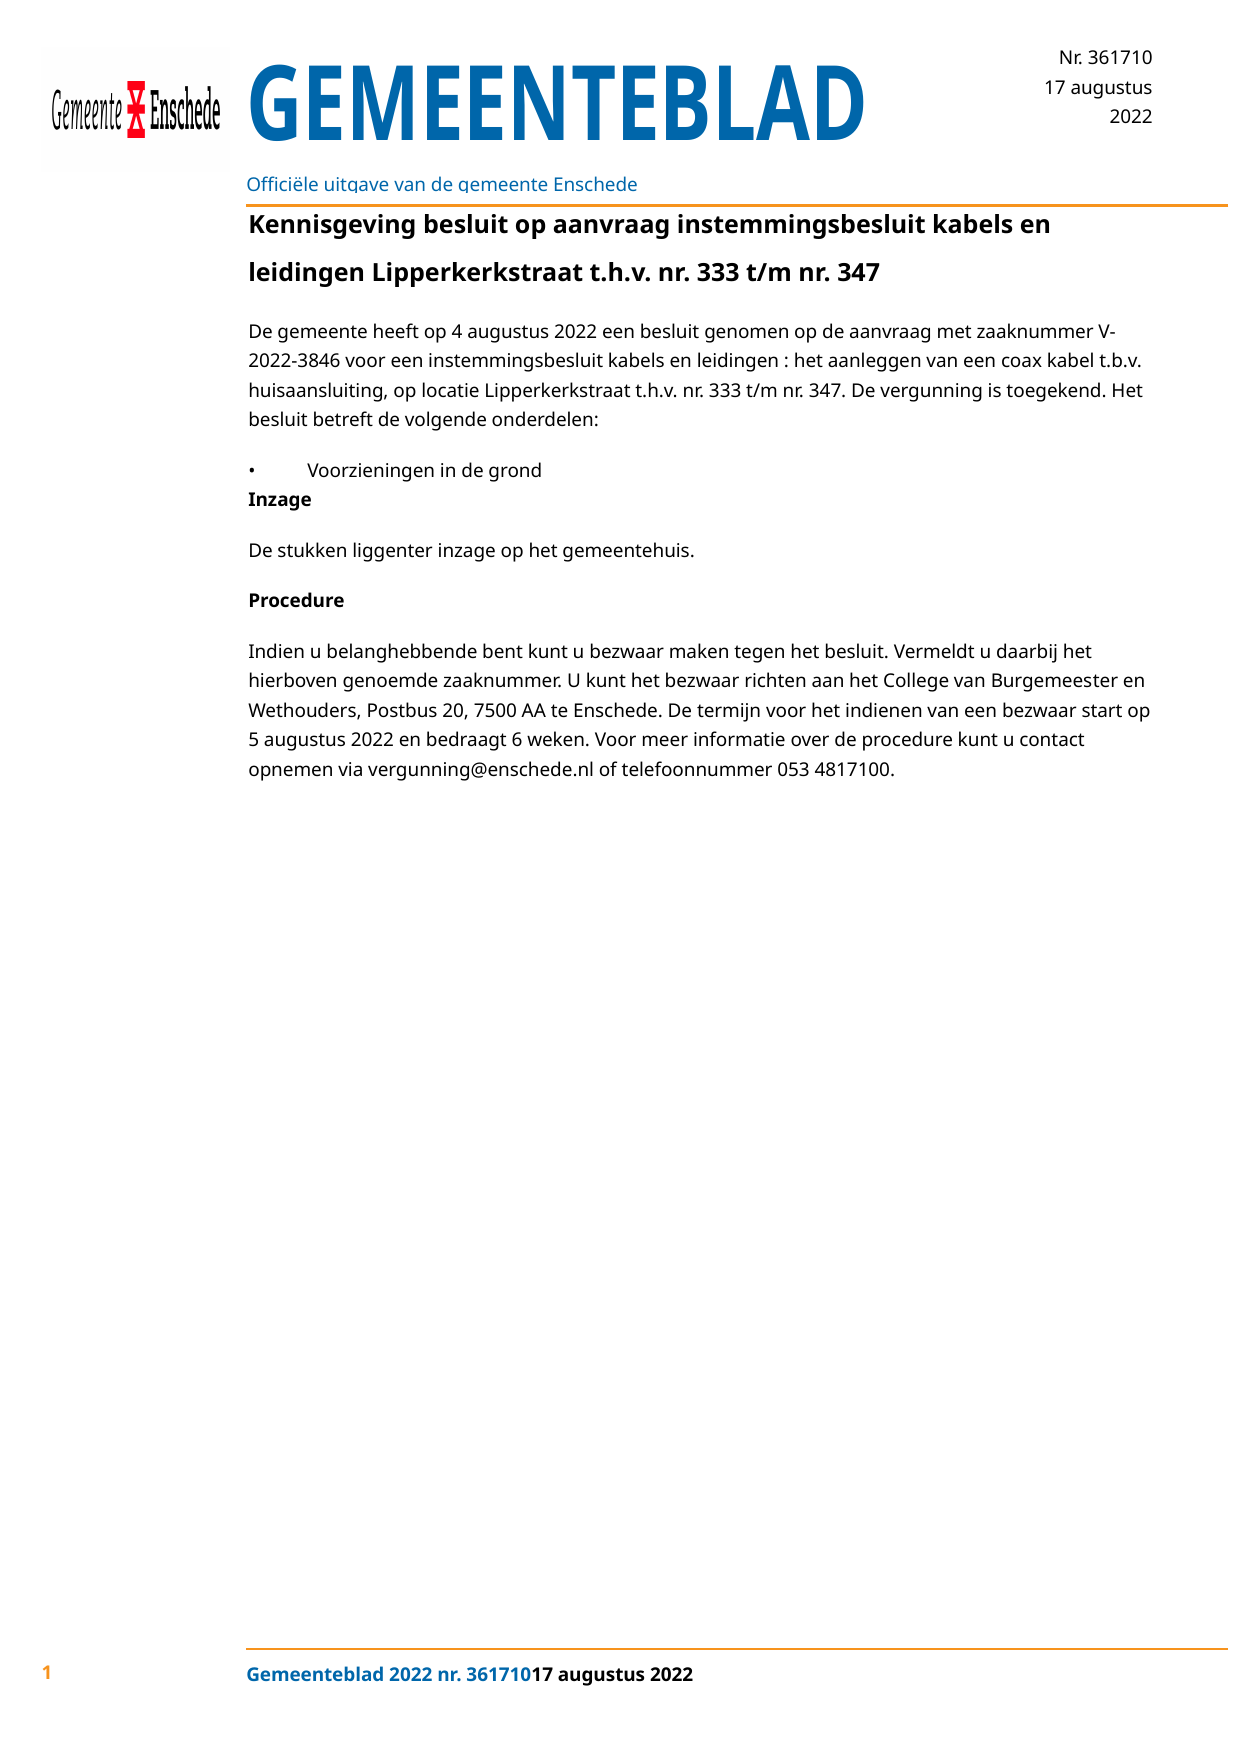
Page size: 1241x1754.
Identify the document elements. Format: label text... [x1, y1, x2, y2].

text Inzage [248, 487, 1152, 512]
text De gemeente heeft op 4 augustus 2022 een besluit genomen op de aanvraag met zaaknummer V-2022-3846 voor een instemmingsbesluit kabels en leidingen : het aanleggen van een coax kabel t.b.v. huisaansluiting, op locatie Lipperkerkstraat t.h.v. nr. 333 t/m nr. 347. De vergunning is toegekend. Het besluit betreft de volgende onderdelen: [248, 318, 1152, 432]
picture [41, 47, 231, 172]
text Procedure [248, 587, 1152, 613]
text Kennisgeving besluit op aanvraag instemmingsbesluit kabels en leidingen Lipperkerkstraat t.h.v. nr. 333 t/m nr. 347 [248, 207, 1152, 288]
text Indien u belanghebbende bent kunt u bezwaar maken tegen het besluit. Vermeldt u daarbij het hierboven genoemde zaaknummer. U kunt het bezwaar richten aan het College van Burgemees­ter en Wethouders, Postbus 20, 7500 AA te Enschede. De termijn voor het indienen van een bezwaar start op 5 augustus 2022 en bedraagt 6 weken. Voor meer informatie over de procedure kunt u contact opnemen via vergunning@enschede.nl of telefoonnummer 053 4817100. [248, 638, 1152, 782]
text De stukken liggenter inzage op het gemeentehuis. [248, 537, 1152, 563]
list Voorzieningen in de grond [248, 457, 1152, 483]
